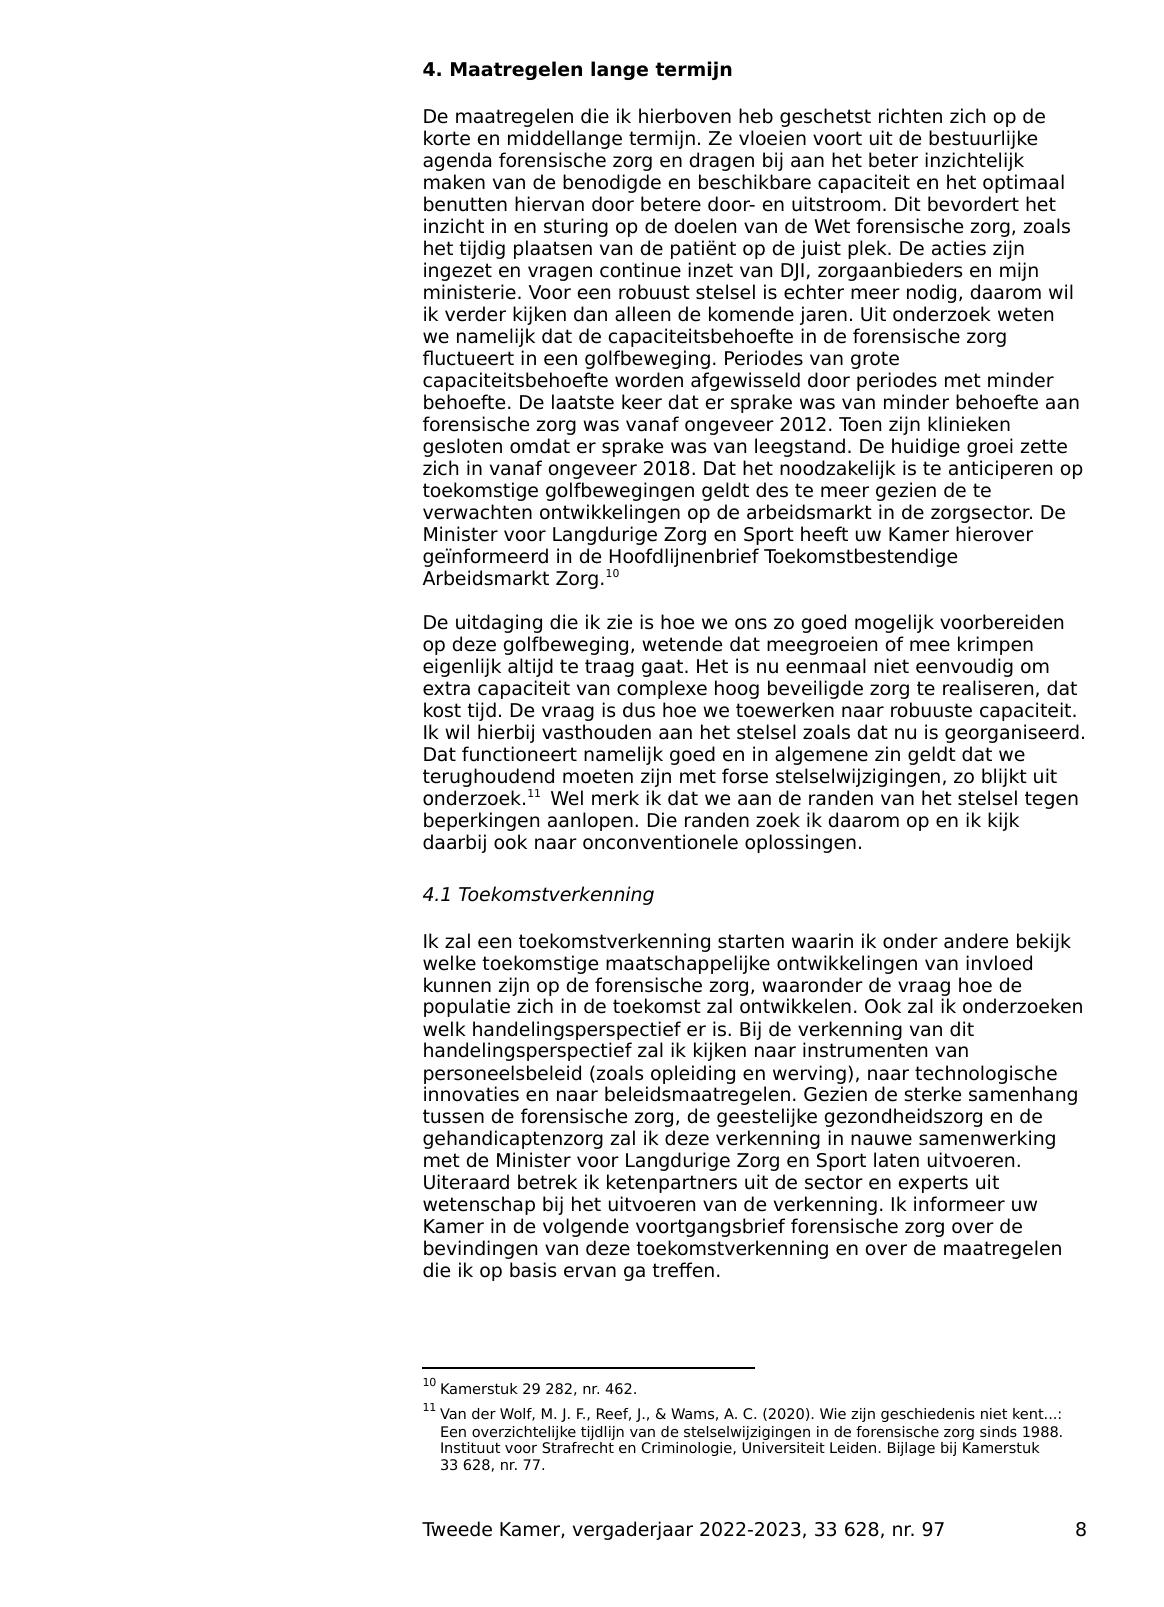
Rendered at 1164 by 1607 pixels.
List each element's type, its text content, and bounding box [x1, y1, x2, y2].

text Ik zal een toekomstverkenning starten waarin ik onder andere bekijk welke toekomstige maatschappelijke ontwikkelingen van invloed kunnen zijn op de forensische zorg, waaronder de vraag hoe de populatie zich in de toekomst zal ontwikkelen. Ook zal ik onderzoeken welk handelingsperspectief er is. Bij de verkenning van dit handelingsperspectief zal ik kijken naar instrumenten van personeelsbeleid (zoals opleiding en werving), naar technologische innovaties en naar beleidsmaatregelen. Gezien de sterke samenhang tussen de forensische zorg, de geestelijke gezondheidszorg en de gehandicaptenzorg zal ik deze verkenning in nauwe samenwerking met de Minister voor Langdurige Zorg en Sport laten uitvoeren. Uiteraard betrek ik ketenpartners uit de sector en experts uit wetenschap bij het uitvoeren van de verkenning. Ik informeer uw Kamer in de volgende voortgangsbrief forensische zorg over de bevindingen van deze toekomstverkenning en over de maatregelen die ik op basis ervan ga treffen. [422, 931, 1087, 1282]
text Kamerstuk 29 282, nr. 462. [422, 1377, 1087, 1399]
text De maatregelen die ik hierboven heb geschetst richten zich op de korte en middellange termijn. Ze vloeien voort uit de bestuurlijke agenda forensische zorg en dragen bij aan het beter inzichtelijk maken van de benodigde en beschikbare capaciteit en het optimaal benutten hiervan door betere door- en uitstroom. Dit bevordert het inzicht in en sturing op de doelen van de Wet forensische zorg, zoals het tijdig plaatsen van de patiënt op de juist plek. De acties zijn ingezet en vragen continue inzet van DJI, zorgaanbieders en mijn ministerie. Voor een robuust stelsel is echter meer nodig, daarom wil ik verder kijken dan alleen de komende jaren. Uit onderzoek weten we namelijk dat de capaciteitsbehoefte in de forensische zorg fluctueert in een golfbeweging. Periodes van grote capaciteitsbehoefte worden afgewisseld door periodes met minder behoefte. De laatste keer dat er sprake was van minder behoefte aan forensische zorg was vanaf ongeveer 2012. Toen zijn klinieken gesloten omdat er sprake was van leegstand. De huidige groei zette zich in vanaf ongeveer 2018. Dat het noodzakelijk is te anticiperen op toekomstige golfbewegingen geldt des te meer gezien de te verwachten ontwikkelingen op de arbeidsmarkt in de zorgsector. De Minister voor Langdurige Zorg en Sport heeft uw Kamer hierover geïnformeerd in de Hoofdlijnenbrief Toekomstbestendige Arbeidsmarkt Zorg. [422, 106, 1087, 589]
subtitle 4.1 Toekomstverkenning [422, 883, 1087, 906]
subtitle 4. Maatregelen lange termijn [422, 59, 1087, 81]
text Van der Wolf, M. J. F., Reef, J., & Wams, A. C. (2020). Wie zijn geschiedenis niet kent...: Een overzichtelijke tijdlijn van de stelselwijzigingen in de forensische zorg sinds 1988. Instituut voor Strafrecht en Criminologie, Universiteit Leiden. Bijlage bij Kamerstuk 33 628, nr. 77. [422, 1402, 1087, 1474]
text De uitdaging die ik zie is hoe we ons zo goed mogelijk voorbereiden op deze golfbeweging, wetende dat meegroeien of mee krimpen eigenlijk altijd te traag gaat. Het is nu eenmaal niet eenvoudig om extra capaciteit van complexe hoog beveiligde zorg te realiseren, dat kost tijd. De vraag is dus hoe we toewerken naar robuuste capaciteit. Ik wil hierbij vasthouden aan het stelsel zoals dat nu is georganiseerd. Dat functioneert namelijk goed en in algemene zin geldt dat we terughoudend moeten zijn met forse stelselwijzigingen, zo blijkt uit onderzoek. Wel merk ik dat we aan de randen van het stelsel tegen beperkingen aanlopen. Die randen zoek ik daarom op en ik kijk daarbij ook naar onconventionele oplossingen. [422, 612, 1087, 853]
